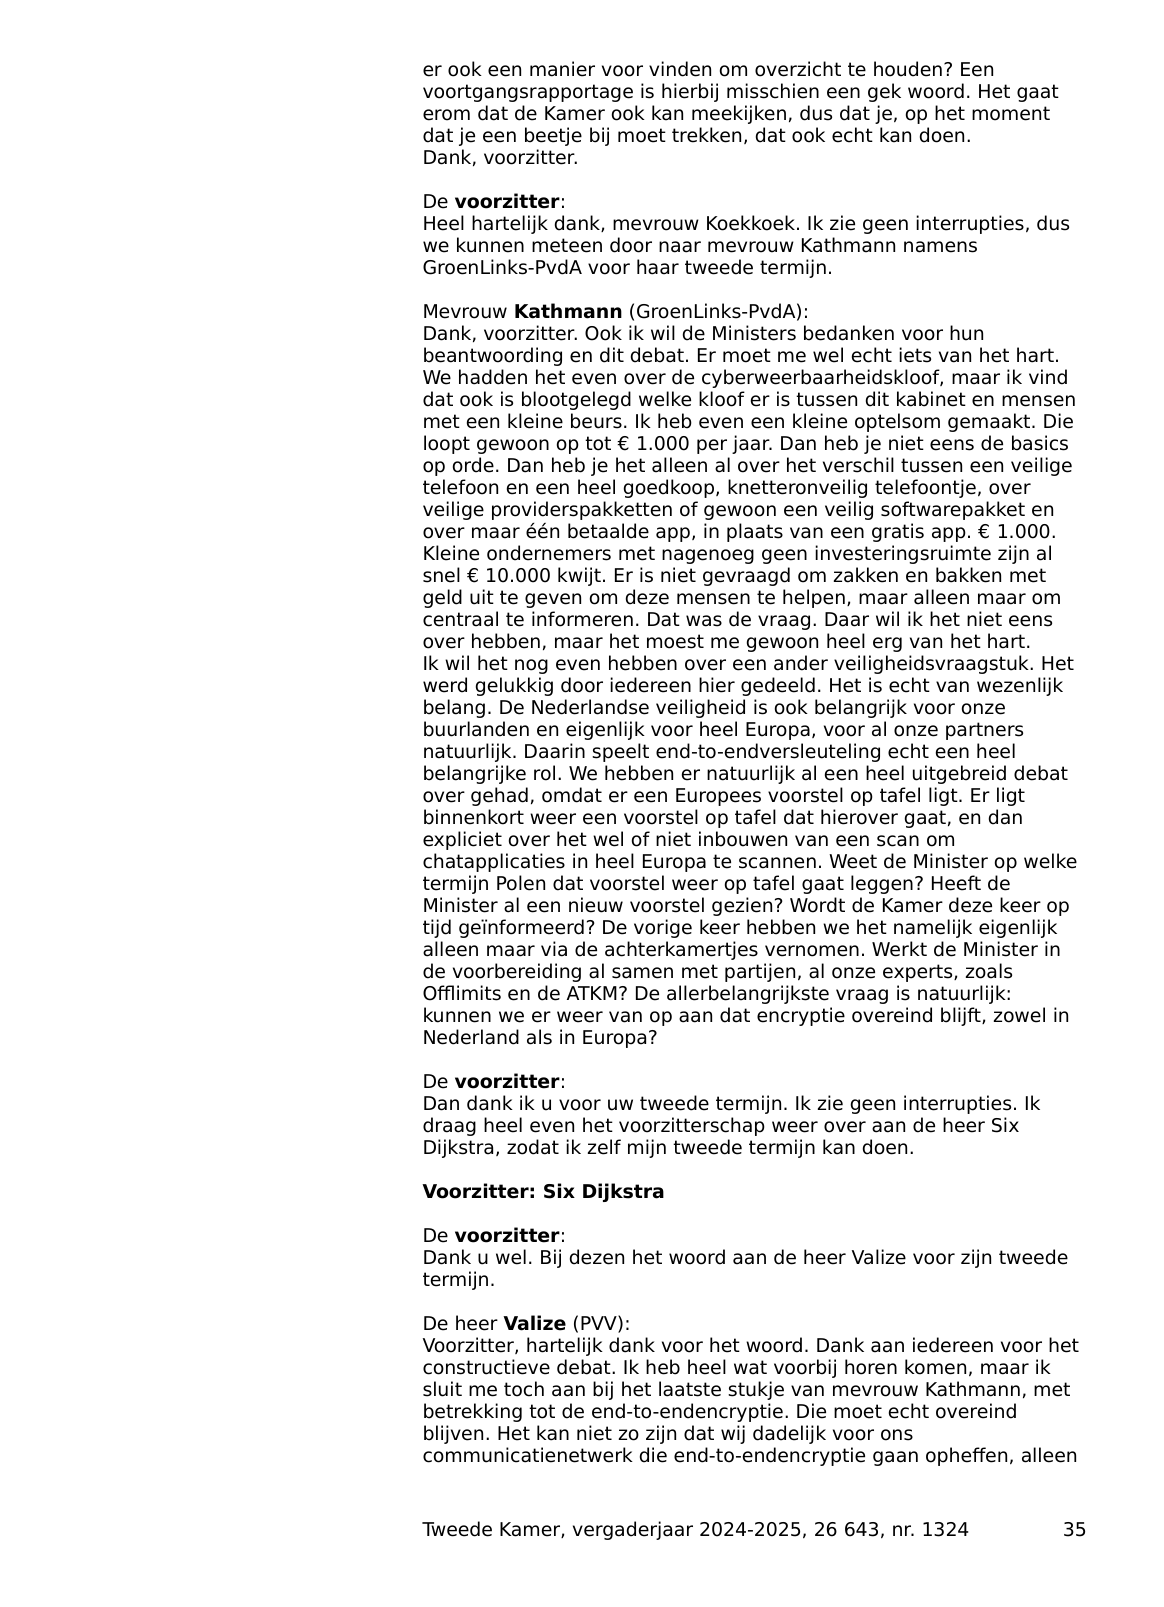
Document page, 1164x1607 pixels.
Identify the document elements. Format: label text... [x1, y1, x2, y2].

text Dank u wel. Bij dezen het woord aan de heer Valize voor zijn tweede termijn. [422, 1247, 1087, 1291]
text De heer Valize (PVV): [422, 1313, 1087, 1335]
text Voorzitter, hartelijk dank voor het woord. Dank aan iedereen voor het constructieve debat. Ik heb heel wat voorbij horen komen, maar ik sluit me toch aan bij het laatste stukje van mevrouw Kathmann, met betrekking tot de end-to-endencryptie. Die moet echt overeind blijven. Het kan niet zo zijn dat wij dadelijk voor ons communicatienetwerk die end-to-endencryptie gaan opheffen, alleen [422, 1335, 1087, 1467]
text De voorzitter: [422, 1071, 1087, 1093]
text Dank, voorzitter. [422, 147, 1087, 169]
text De voorzitter: [422, 191, 1087, 213]
text Heel hartelijk dank, mevrouw Koekkoek. Ik zie geen interrupties, dus we kunnen meteen door naar mevrouw Kathmann namens GroenLinks-PvdA voor haar tweede termijn. [422, 213, 1087, 279]
text Dan dank ik u voor uw tweede termijn. Ik zie geen interrupties. Ik draag heel even het voorzitterschap weer over aan de heer Six Dijkstra, zodat ik zelf mijn tweede termijn kan doen. [422, 1093, 1087, 1159]
subtitle Voorzitter: Six Dijkstra [422, 1181, 1087, 1203]
text Dank, voorzitter. Ook ik wil de Ministers bedanken voor hun beantwoording en dit debat. Er moet me wel echt iets van het hart. We hadden het even over de cyberweerbaarheidskloof, maar ik vind dat ook is blootgelegd welke kloof er is tussen dit kabinet en mensen met een kleine beurs. Ik heb even een kleine optelsom gemaakt. Die loopt gewoon op tot € 1.000 per jaar. Dan heb je niet eens de basics op orde. Dan heb je het alleen al over het verschil tussen een veilige telefoon en een heel goedkoop, knetteronveilig telefoontje, over veilige providerspakketten of gewoon een veilig softwarepakket en over maar één betaalde app, in plaats van een gratis app. € 1.000. Kleine ondernemers met nagenoeg geen investeringsruimte zijn al snel € 10.000 kwijt. Er is niet gevraagd om zakken en bakken met geld uit te geven om deze mensen te helpen, maar alleen maar om centraal te informeren. Dat was de vraag. Daar wil ik het niet eens over hebben, maar het moest me gewoon heel erg van het hart. [422, 323, 1087, 653]
text Mevrouw Kathmann (GroenLinks-PvdA): [422, 301, 1087, 323]
text er ook een manier voor vinden om overzicht te houden? Een voortgangsrapportage is hierbij misschien een gek woord. Het gaat erom dat de Kamer ook kan meekijken, dus dat je, op het moment dat je een beetje bij moet trekken, dat ook echt kan doen. [422, 59, 1087, 147]
text De voorzitter: [422, 1225, 1087, 1247]
text Ik wil het nog even hebben over een ander veiligheidsvraagstuk. Het werd gelukkig door iedereen hier gedeeld. Het is echt van wezenlijk belang. De Nederlandse veiligheid is ook belangrijk voor onze buurlanden en eigenlijk voor heel Europa, voor al onze partners natuurlijk. Daarin speelt end-to-endversleuteling echt een heel belangrijke rol. We hebben er natuurlijk al een heel uitgebreid debat over gehad, omdat er een Europees voorstel op tafel ligt. Er ligt binnenkort weer een voorstel op tafel dat hierover gaat, en dan expliciet over het wel of niet inbouwen van een scan om chatapplicaties in heel Europa te scannen. Weet de Minister op welke termijn Polen dat voorstel weer op tafel gaat leggen? Heeft de Minister al een nieuw voorstel gezien? Wordt de Kamer deze keer op tijd geïnformeerd? De vorige keer hebben we het namelijk eigenlijk alleen maar via de achterkamertjes vernomen. Werkt de Minister in de voorbereiding al samen met partijen, al onze experts, zoals Offlimits en de ATKM? De allerbelangrijkste vraag is natuurlijk: kunnen we er weer van op aan dat encryptie overeind blijft, zowel in Nederland als in Europa? [422, 653, 1087, 1048]
